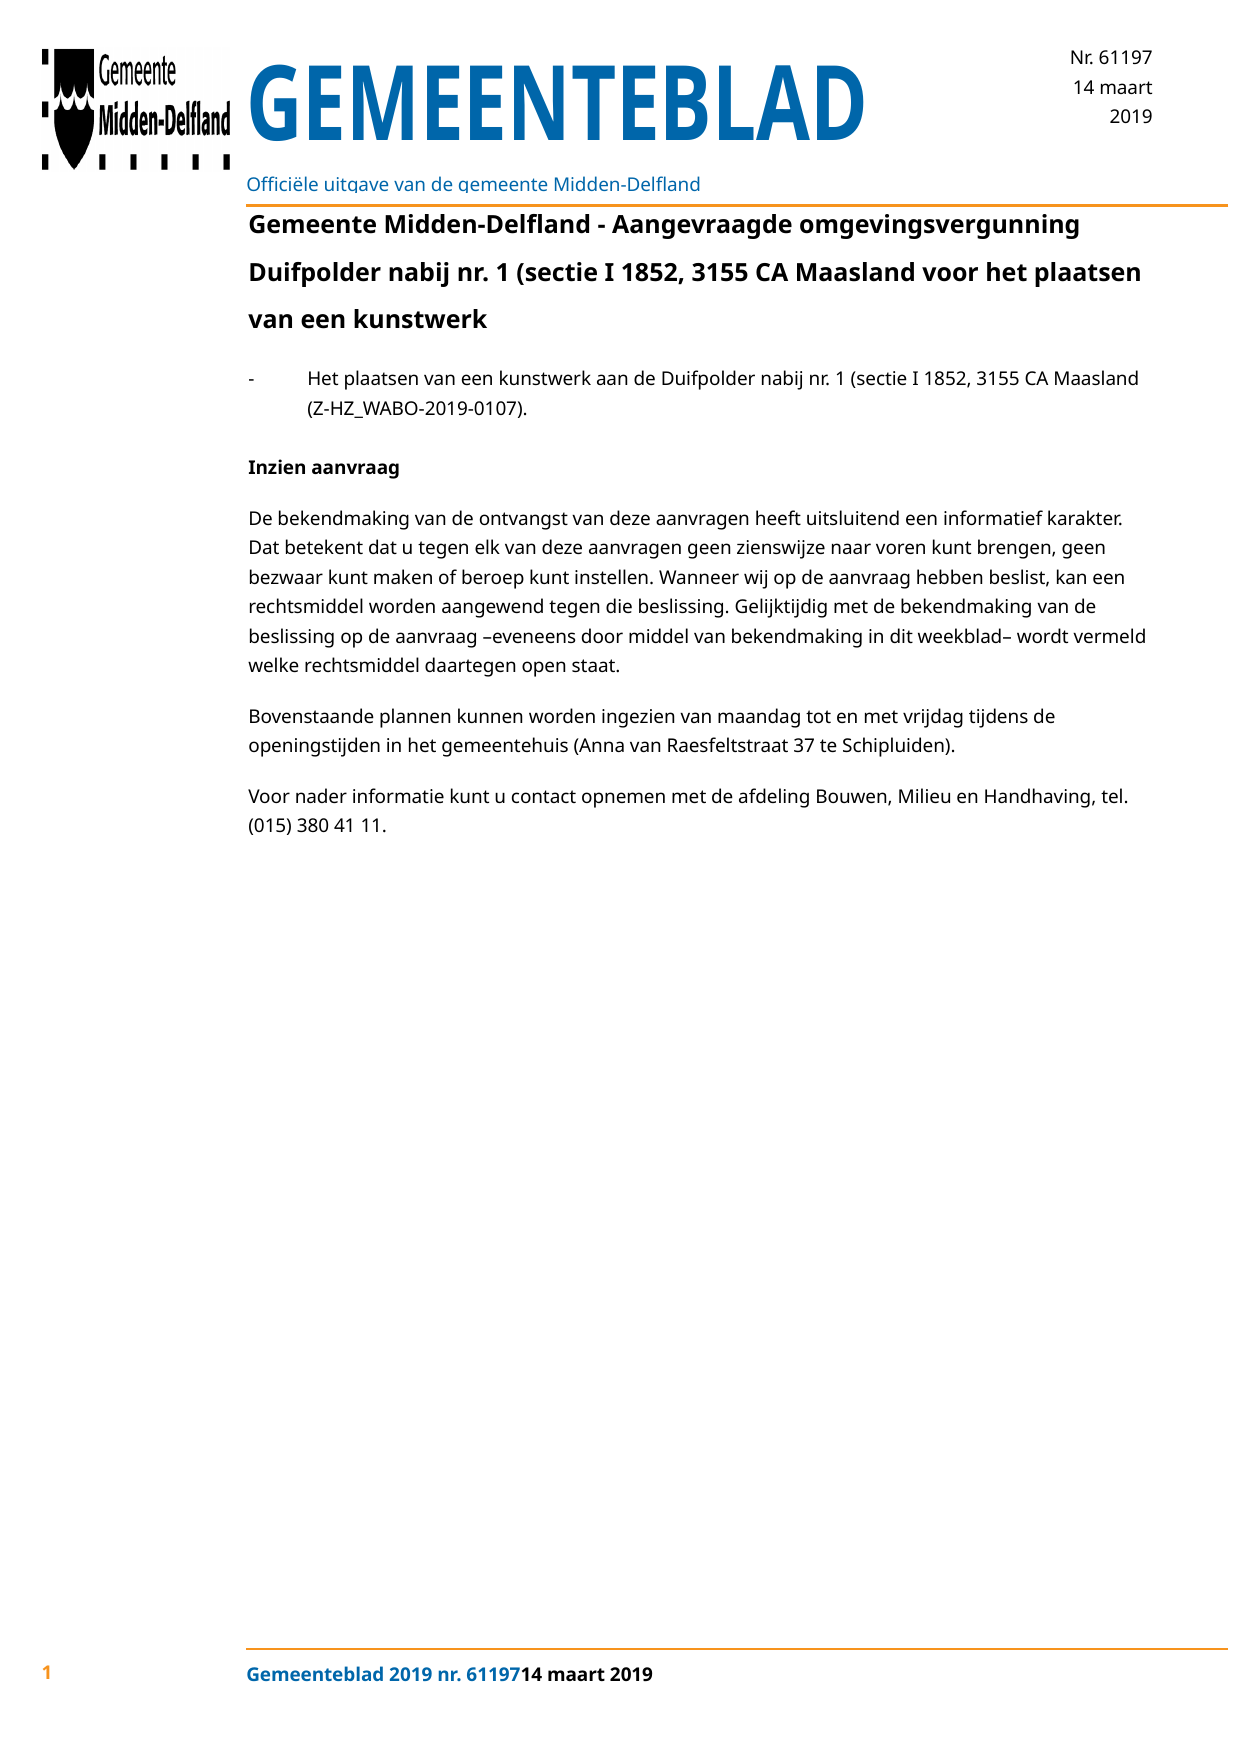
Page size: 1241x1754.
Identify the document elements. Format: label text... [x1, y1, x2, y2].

text De bekendmaking van de ontvangst van deze aanvragen heeft uitsluitend een informatief karakter. Dat betekent dat u tegen elk van deze aanvragen geen zienswijze naar voren kunt brengen, geen bezwaar kunt maken of beroep kunt instellen. Wanneer wij op de aanvraag hebben beslist, kan een rechtsmiddel worden aangewend tegen die beslissing. Gelijktijdig met de bekendmaking van de beslissing op de aanvraag –eveneens door middel van bekendmaking in dit weekblad– wordt vermeld welke rechtsmiddel daartegen open staat. [248, 505, 1152, 678]
list Het plaatsen van een kunstwerk aan de Duifpolder nabij nr. 1 (sectie I 1852, 3155 CA Maasland (Z-HZ_WABO-2019-0107). [248, 366, 1152, 421]
text Inzien aanvraag [248, 454, 1152, 480]
text Gemeente Midden-Delfland - Aangevraagde omgevingsvergunning Duifpolder nabij nr. 1 (sectie I 1852, 3155 CA Maasland voor het plaatsen van een kunstwerk [248, 207, 1152, 336]
text Bovenstaande plannen kunnen worden ingezien van maandag tot en met vrijdag tijdens de openingstijden in het gemeentehuis (Anna van Raesfeltstraat 37 te Schipluiden). [248, 703, 1152, 758]
text Voor nader informatie kunt u contact opnemen met de afdeling Bouwen, Milieu en Handhaving, tel. (015) 380 41 11. [248, 783, 1152, 838]
picture [41, 47, 231, 172]
